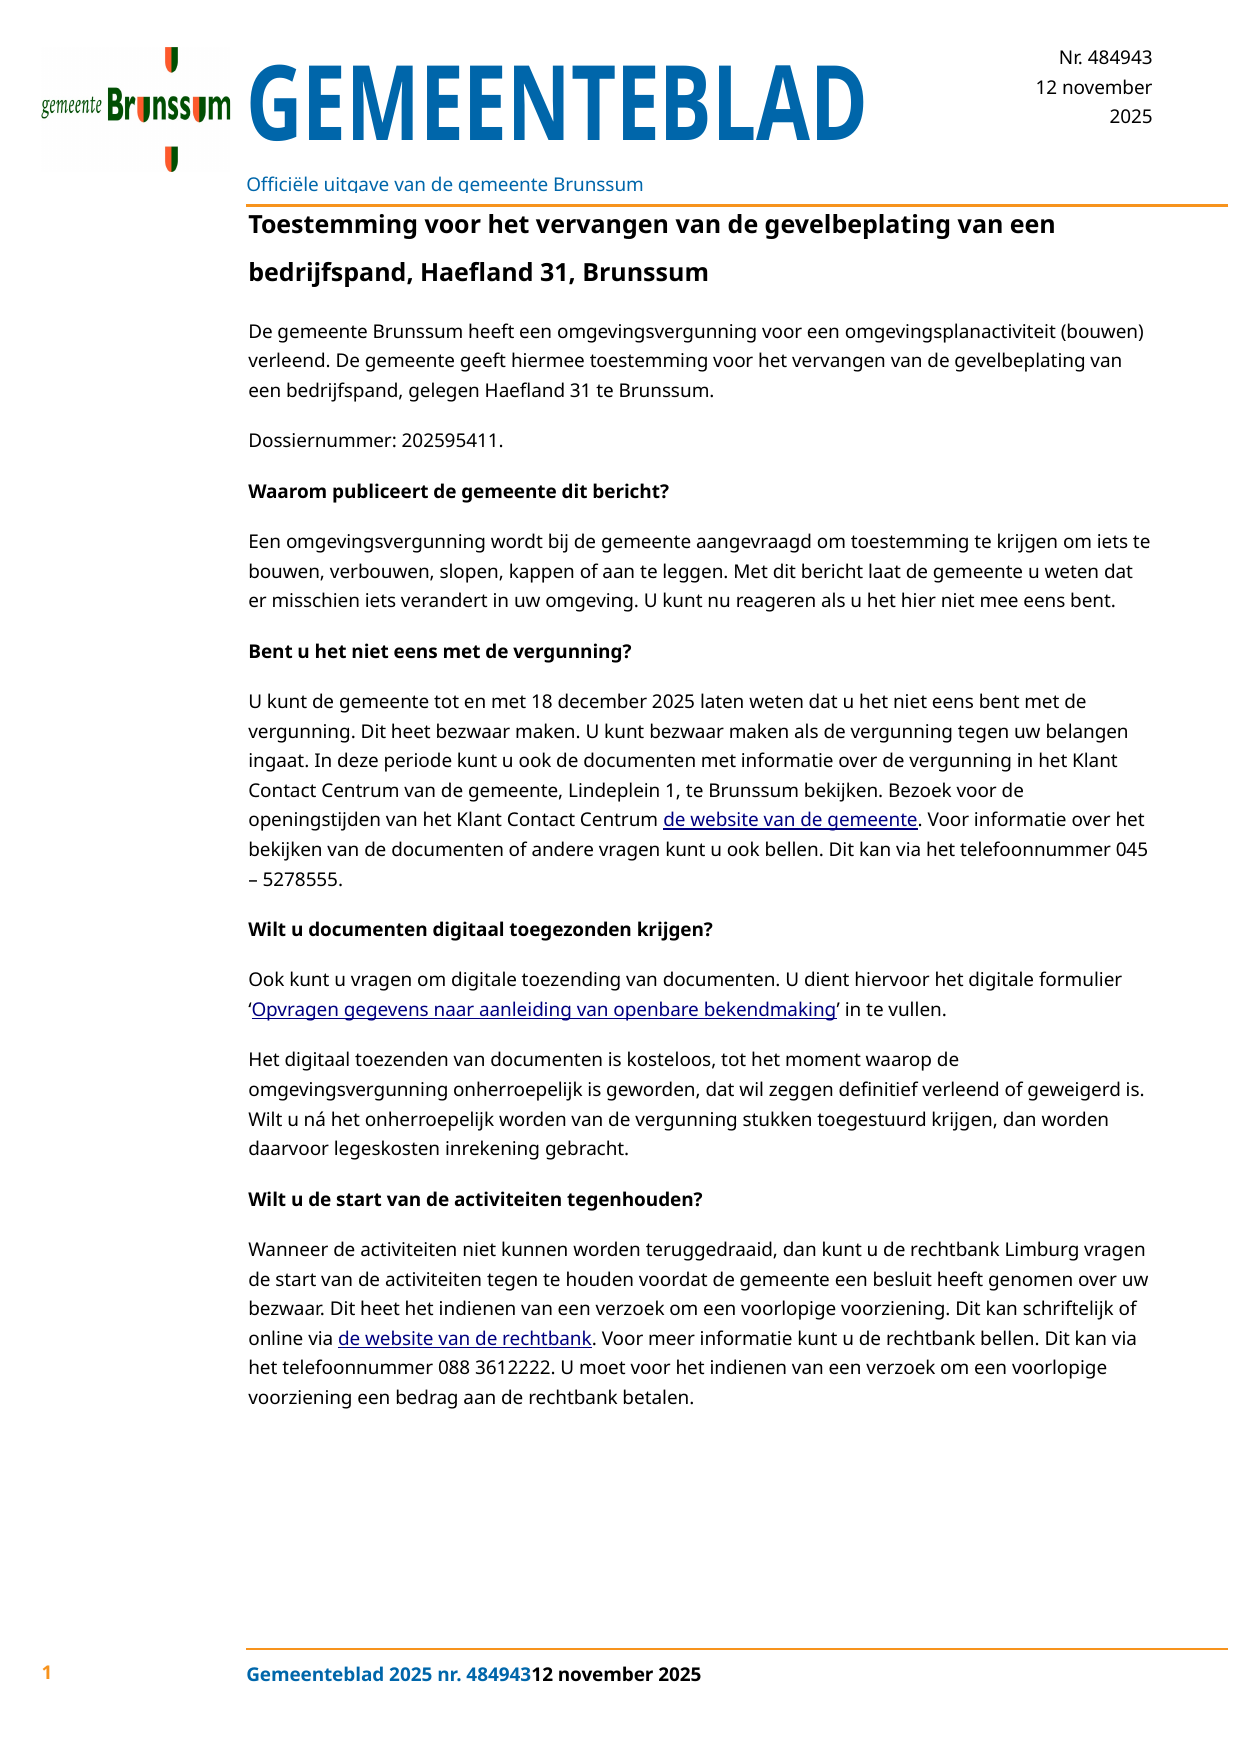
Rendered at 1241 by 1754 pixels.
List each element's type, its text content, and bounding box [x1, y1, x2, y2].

text Waarom publiceert de gemeente dit bericht? [248, 478, 1152, 504]
text De gemeente Brunssum heeft een omgevingsvergunning voor een omgevingsplanactiviteit (bouwen) verleend. De gemeente geeft hiermee toestemming voor het vervangen van de gevelbeplating van een bedrijfspand, gelegen Haefland 31 te Brunssum. [248, 318, 1152, 403]
text Wanneer de activiteiten niet kunnen worden teruggedraaid, dan kunt u de rechtbank Limburg vragen de start van de activiteiten tegen te houden voordat de gemeente een besluit heeft genomen over uw bezwaar. Dit heet het indienen van een verzoek om een voorlopige voorziening. Dit kan schriftelijk of online via de website van de rechtbank. Voor meer informatie kunt u de rechtbank bellen. Dit kan via het telefoonnummer 088 3612222. U moet voor het indienen van een verzoek om een voorlopige voorziening een bedrag aan de rechtbank betalen. [248, 1236, 1152, 1410]
text Toestemming voor het vervangen van de gevelbeplating van een bedrijfspand, Haefland 31, Brunssum [248, 207, 1152, 288]
text Dossiernummer: 202595411. [248, 427, 1152, 453]
text Wilt u de start van de activiteiten tegenhouden? [248, 1186, 1152, 1212]
text Bent u het niet eens met de vergunning? [248, 638, 1152, 664]
text U kunt de gemeente tot en met 18 december 2025 laten weten dat u het niet eens bent met de vergunning. Dit heet bezwaar maken. U kunt bezwaar maken als de vergunning tegen uw belangen ingaat. In deze periode kunt u ook de documenten met informatie over de vergunning in het Klant Contact Centrum van de gemeente, Lindeplein 1, te Brunssum bekijken. Bezoek voor de openingstijden van het Klant Contact Centrum de website van de gemeente. Voor informatie over het bekijken van de documenten of andere vragen kunt u ook bellen. Dit kan via het telefoonnummer 045 – 5278555. [248, 688, 1152, 892]
picture [41, 47, 231, 172]
text Wilt u documenten digitaal toegezonden krijgen? [248, 916, 1152, 942]
text Het digitaal toezenden van documenten is kosteloos, tot het moment waarop de omgevingsvergunning onherroepelijk is geworden, dat wil zeggen definitief verleend of geweigerd is. Wilt u ná het onherroepelijk worden van de vergunning stukken toegestuurd krijgen, dan worden daarvoor legeskosten inrekening gebracht. [248, 1047, 1152, 1161]
text Een omgevingsvergunning wordt bij de gemeente aangevraagd om toestemming te krijgen om iets te bouwen, verbouwen, slopen, kappen of aan te leggen. Met dit bericht laat de gemeente u weten dat er misschien iets verandert in uw omgeving. U kunt nu reageren als u het hier niet mee eens bent. [248, 528, 1152, 613]
text Ook kunt u vragen om digitale toezending van documenten. U dient hiervoor het digitale formulier ‘Opvragen gegevens naar aanleiding van openbare bekendmaking’ in te vullen. [248, 967, 1152, 1022]
